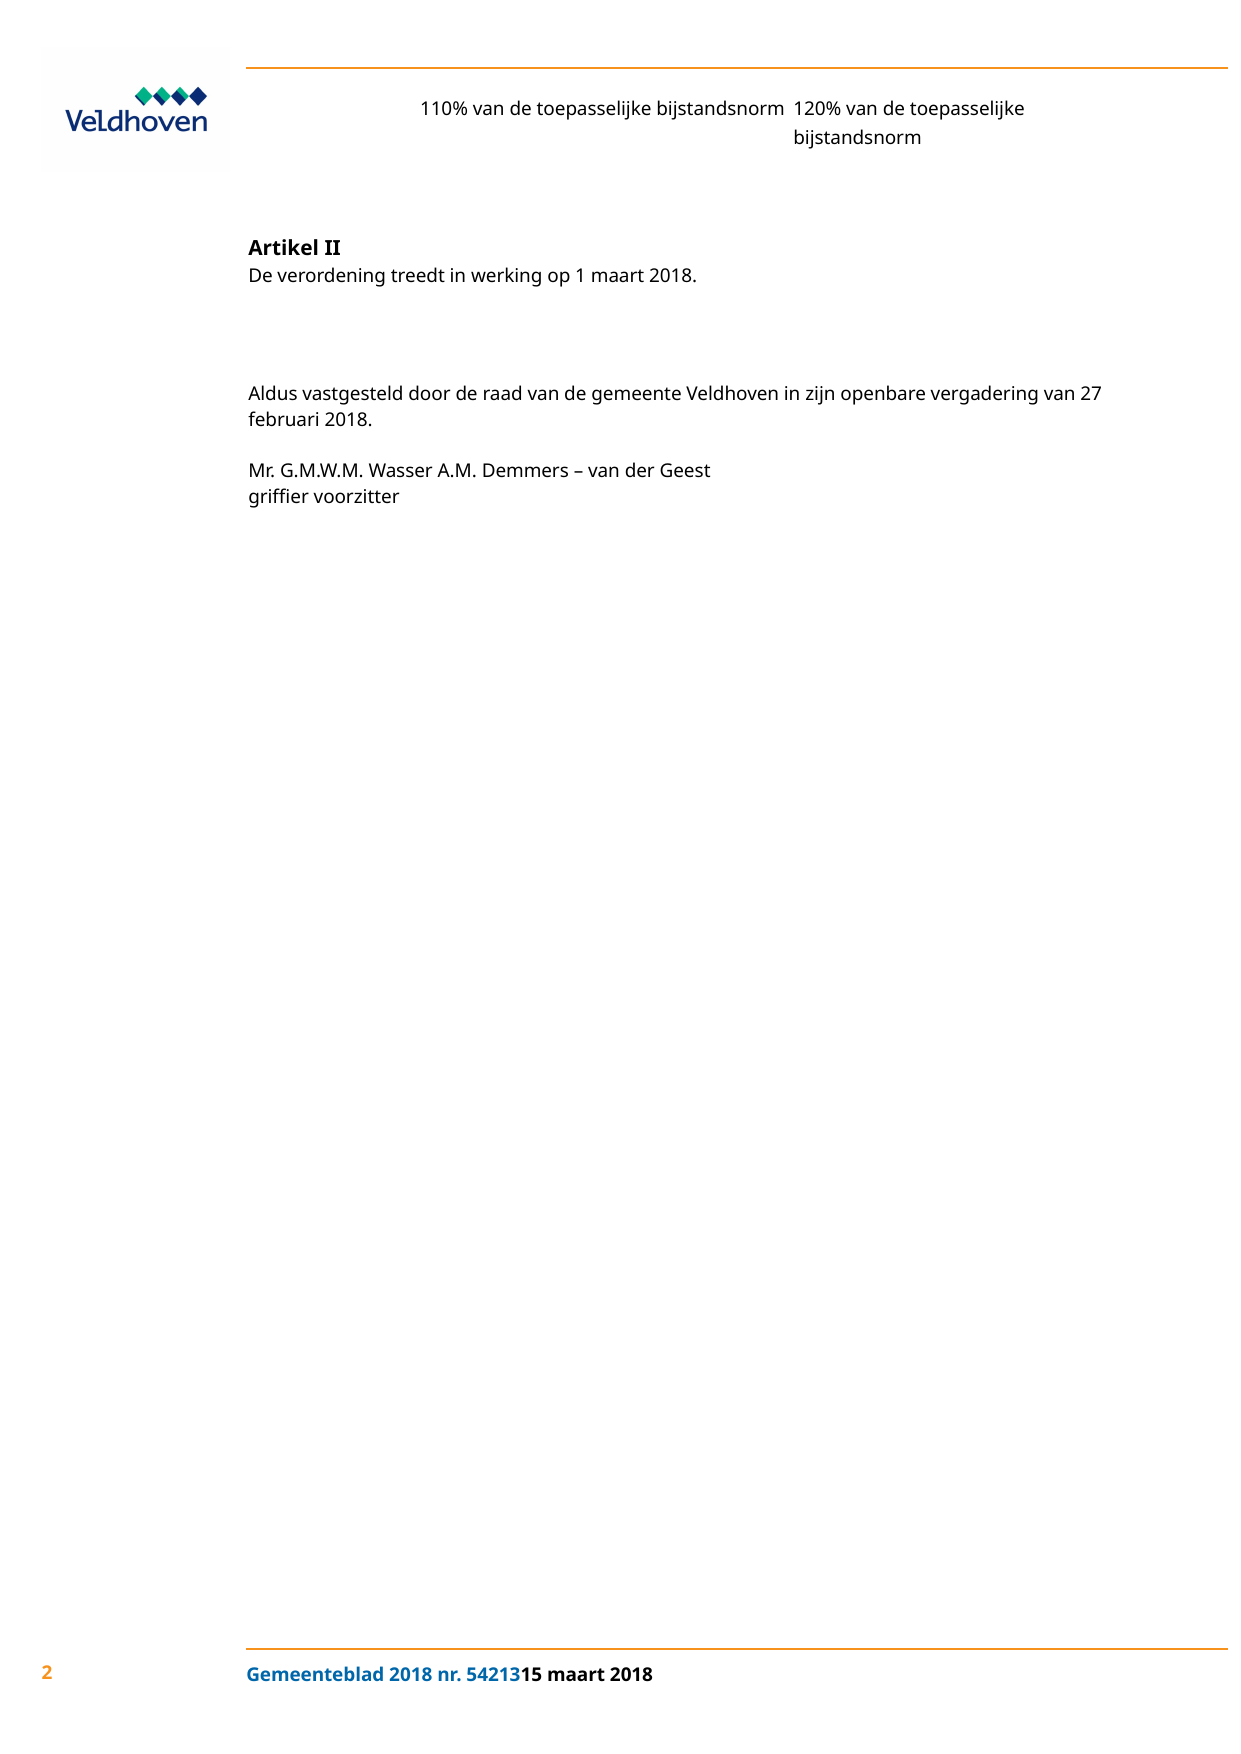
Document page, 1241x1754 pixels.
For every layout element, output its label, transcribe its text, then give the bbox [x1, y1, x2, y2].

picture [41, 47, 231, 172]
text Artikel II [248, 233, 1152, 262]
text griffier voorzitter [248, 483, 1152, 509]
text Mr. G.M.W.M. Wasser A.M. Demmers – van der Geest [248, 457, 1152, 483]
table_cell [248, 95, 420, 150]
table_cell 120% van de toepasselijke bijstandsnorm [793, 95, 1152, 150]
text De verordening treedt in werking op 1 maart 2018. [248, 262, 1152, 287]
table_cell 110% van de toepasselijke bijstandsnorm [420, 95, 793, 150]
text Aldus vastgesteld door de raad van de gemeente Veldhoven in zijn openbare vergadering van 27 februari 2018. [248, 380, 1152, 432]
